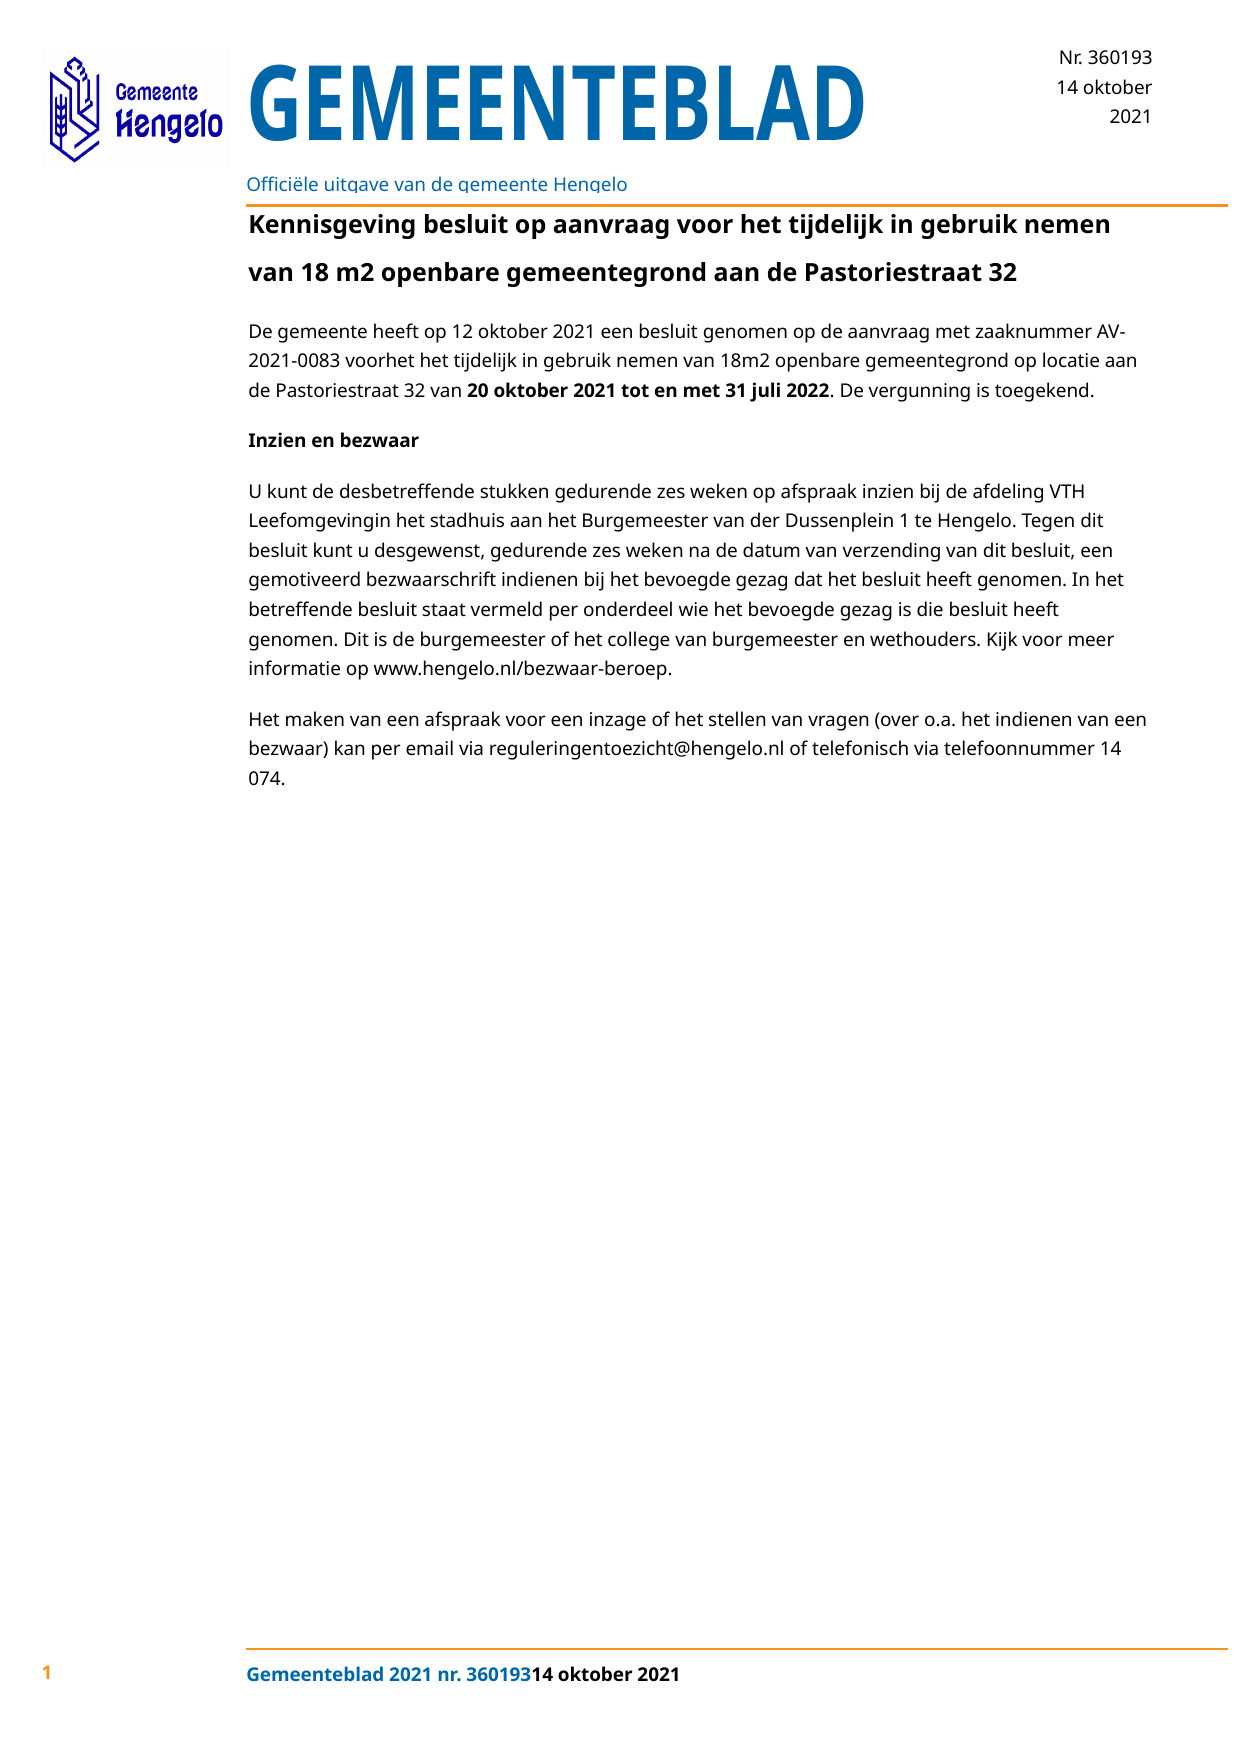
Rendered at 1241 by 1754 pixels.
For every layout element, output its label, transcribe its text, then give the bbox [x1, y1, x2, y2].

text U kunt de desbetreffende stukken gedurende zes weken op afspraak inzien bij de afdeling VTH Leefomgevingin het stadhuis aan het Burgemeester van der Dussenplein 1 te Hengelo. Tegen dit besluit kunt u desgewenst, gedurende zes weken na de datum van verzending van dit besluit, een gemotiveerd bezwaarschrift indienen bij het bevoegde gezag dat het besluit heeft genomen. In het betreffende besluit staat vermeld per onderdeel wie het bevoegde gezag is die besluit heeft genomen. Dit is de burgemeester of het college van burgemeester en wethouders. Kijk voor meer informatie op www.hengelo.nl/bezwaar-beroep. [248, 478, 1152, 681]
picture [41, 47, 231, 172]
text Het maken van een afspraak voor een inzage of het stellen van vragen (over o.a. het indienen van een bezwaar) kan per email via reguleringentoezicht@hengelo.nl of telefonisch via telefoonnummer 14 074. [248, 706, 1152, 791]
text Inzien en bezwaar [248, 427, 1152, 453]
text De gemeente heeft op 12 oktober 2021 een besluit genomen op de aanvraag met zaaknummer AV-2021-0083 voorhet het tijdelijk in gebruik nemen van 18m2 openbare gemeentegrond op locatie aan de Pastoriestraat 32 van 20 oktober 2021 tot en met 31 juli 2022. De vergunning is toegekend. [248, 318, 1152, 403]
text Kennisgeving besluit op aanvraag voor het tijdelijk in gebruik nemen van 18 m2 openbare gemeentegrond aan de Pastoriestraat 32 [248, 207, 1152, 288]
